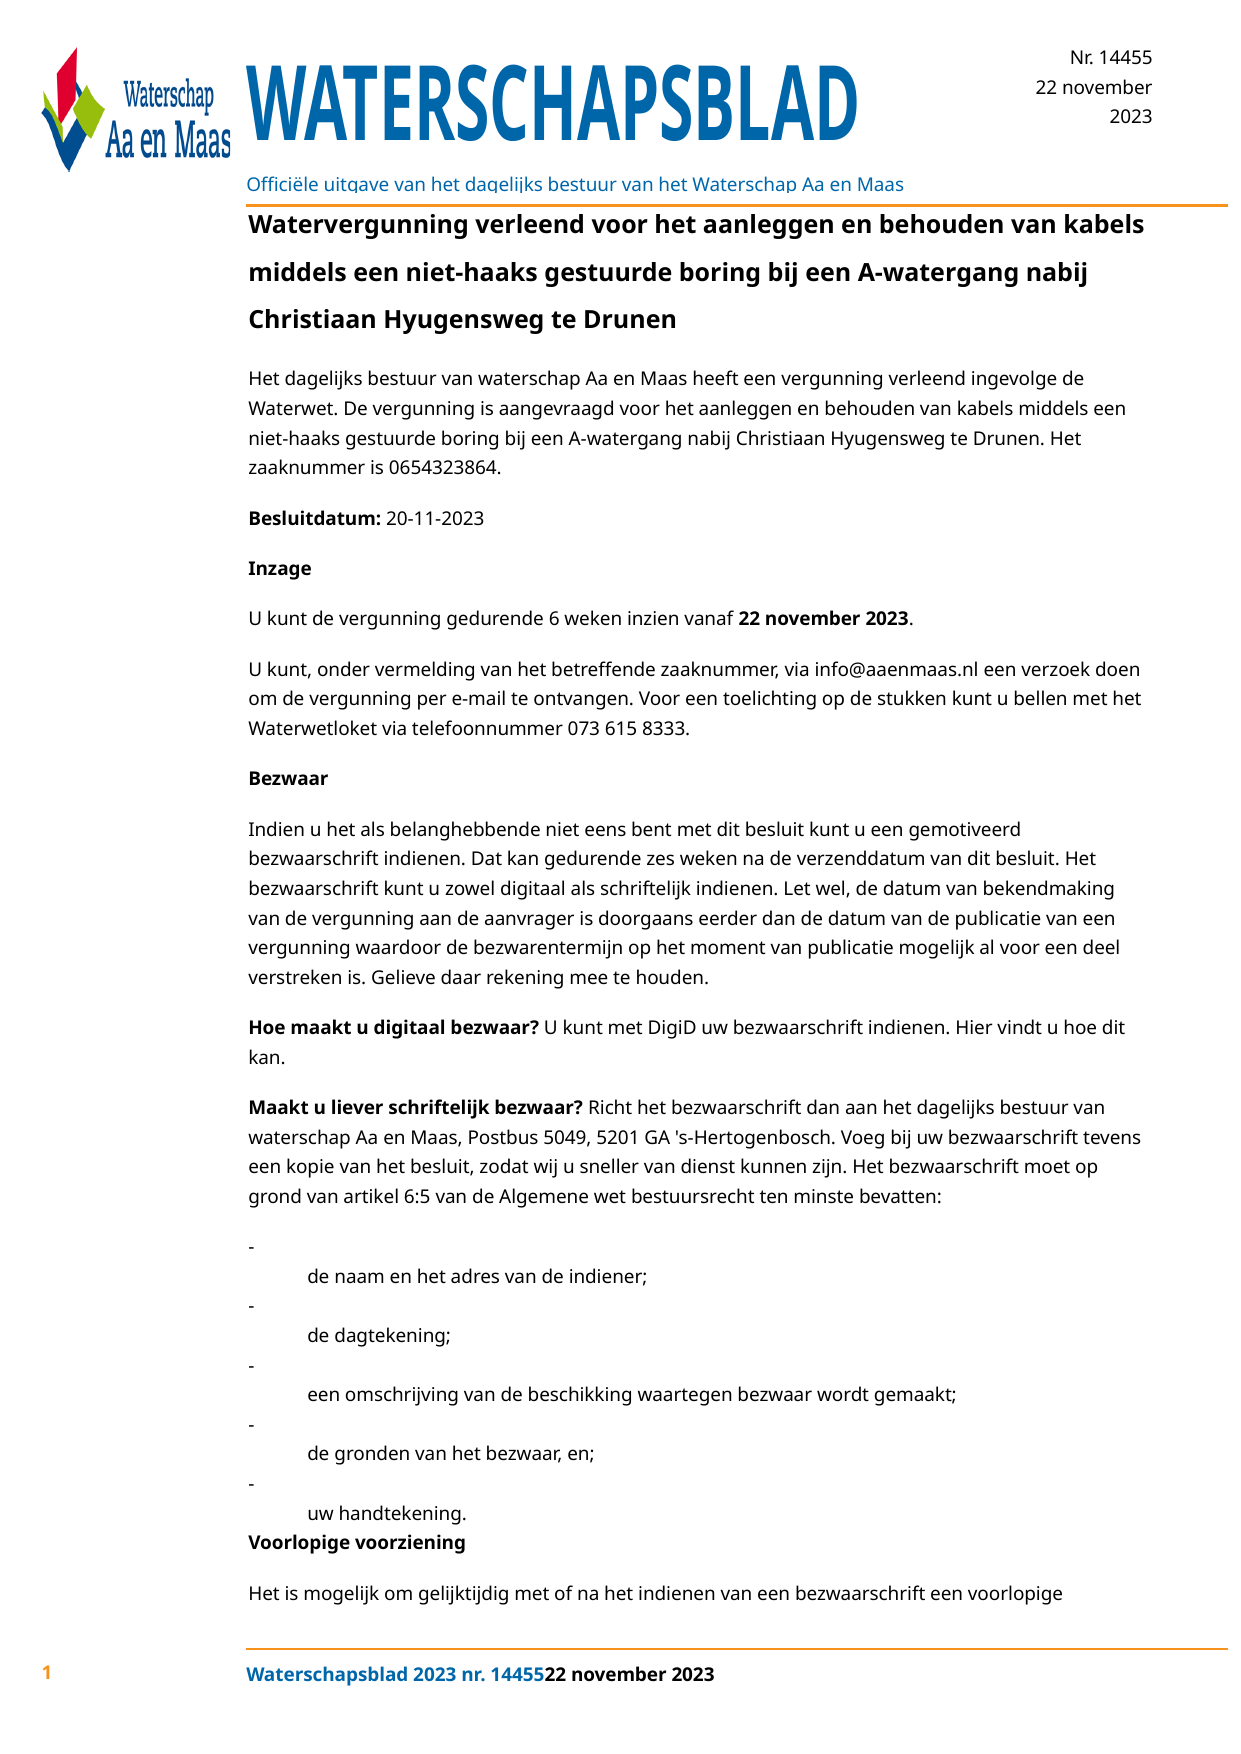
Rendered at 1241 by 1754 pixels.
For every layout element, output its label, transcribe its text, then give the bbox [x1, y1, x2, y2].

list de gronden van het bezwaar, en; [248, 1441, 1152, 1466]
text Indien u het als belanghebbende niet eens bent met dit besluit kunt u een gemotiveerd bezwaarschrift indienen. Dat kan gedurende zes weken na de verzenddatum van dit besluit. Het bezwaarschrift kunt u zowel digitaal als schriftelijk indienen. Let wel, de datum van bekendmaking van de vergunning aan de aanvrager is doorgaans eerder dan de datum van de publicatie van een vergunning waardoor de bezwarentermijn op het moment van publicatie mogelijk al voor een deel verstreken is. Gelieve daar rekening mee te houden. [248, 816, 1152, 989]
text Bezwaar [248, 766, 1152, 791]
text U kunt de vergunning gedurende 6 weken inzien vanaf 22 november 2023. [248, 606, 1152, 631]
list een omschrijving van de beschikking waartegen bezwaar wordt gemaakt; [248, 1381, 1152, 1407]
text Het is mogelijk om gelijktijdig met of na het indienen van een bezwaarschrift een voorlopige [248, 1580, 1152, 1605]
picture [41, 47, 231, 172]
text Hoe maakt u digitaal bezwaar? U kunt met DigiD uw bezwaarschrift indienen. Hier vindt u hoe dit kan. [248, 1014, 1152, 1069]
text U kunt, onder vermelding van het betreffende zaaknummer, via info@aaenmaas.nl een verzoek doen om de vergunning per e-mail te ontvangen. Voor een toelichting op de stukken kunt u bellen met het Waterwetloket via telefoonnummer 073 615 8333. [248, 656, 1152, 741]
text Maakt u liever schriftelijk bezwaar? Richt het bezwaarschrift dan aan het dagelijks bestuur van waterschap Aa en Maas, Postbus 5049, 5201 GA 's-Hertogenbosch. Voeg bij uw bezwaarschrift tevens een kopie van het besluit, zodat wij u sneller van dienst kunnen zijn. Het bezwaarschrift moet op grond van artikel 6:5 van de Algemene wet bestuursrecht ten minste bevatten: [248, 1094, 1152, 1209]
text Inzage [248, 555, 1152, 581]
text Het dagelijks bestuur van waterschap Aa en Maas heeft een vergunning verleend ingevolge de Waterwet. De vergunning is aangevraagd voor het aanleggen en behouden van kabels middels een niet-haaks gestuurde boring bij een A-watergang nabij Christiaan Hyugensweg te Drunen. Het zaaknummer is 0654323864. [248, 366, 1152, 480]
text Voorlopige voorziening [248, 1529, 1152, 1555]
text Besluitdatum: 20-11-2023 [248, 505, 1152, 530]
list de naam en het adres van de indiener; [248, 1263, 1152, 1289]
text Watervergunning verleend voor het aanleggen en behouden van kabels middels een niet-haaks gestuurde boring bij een A-watergang nabij Christiaan Hyugensweg te Drunen [248, 207, 1152, 336]
list uw handtekening. [248, 1500, 1152, 1525]
list de dagtekening; [248, 1322, 1152, 1348]
